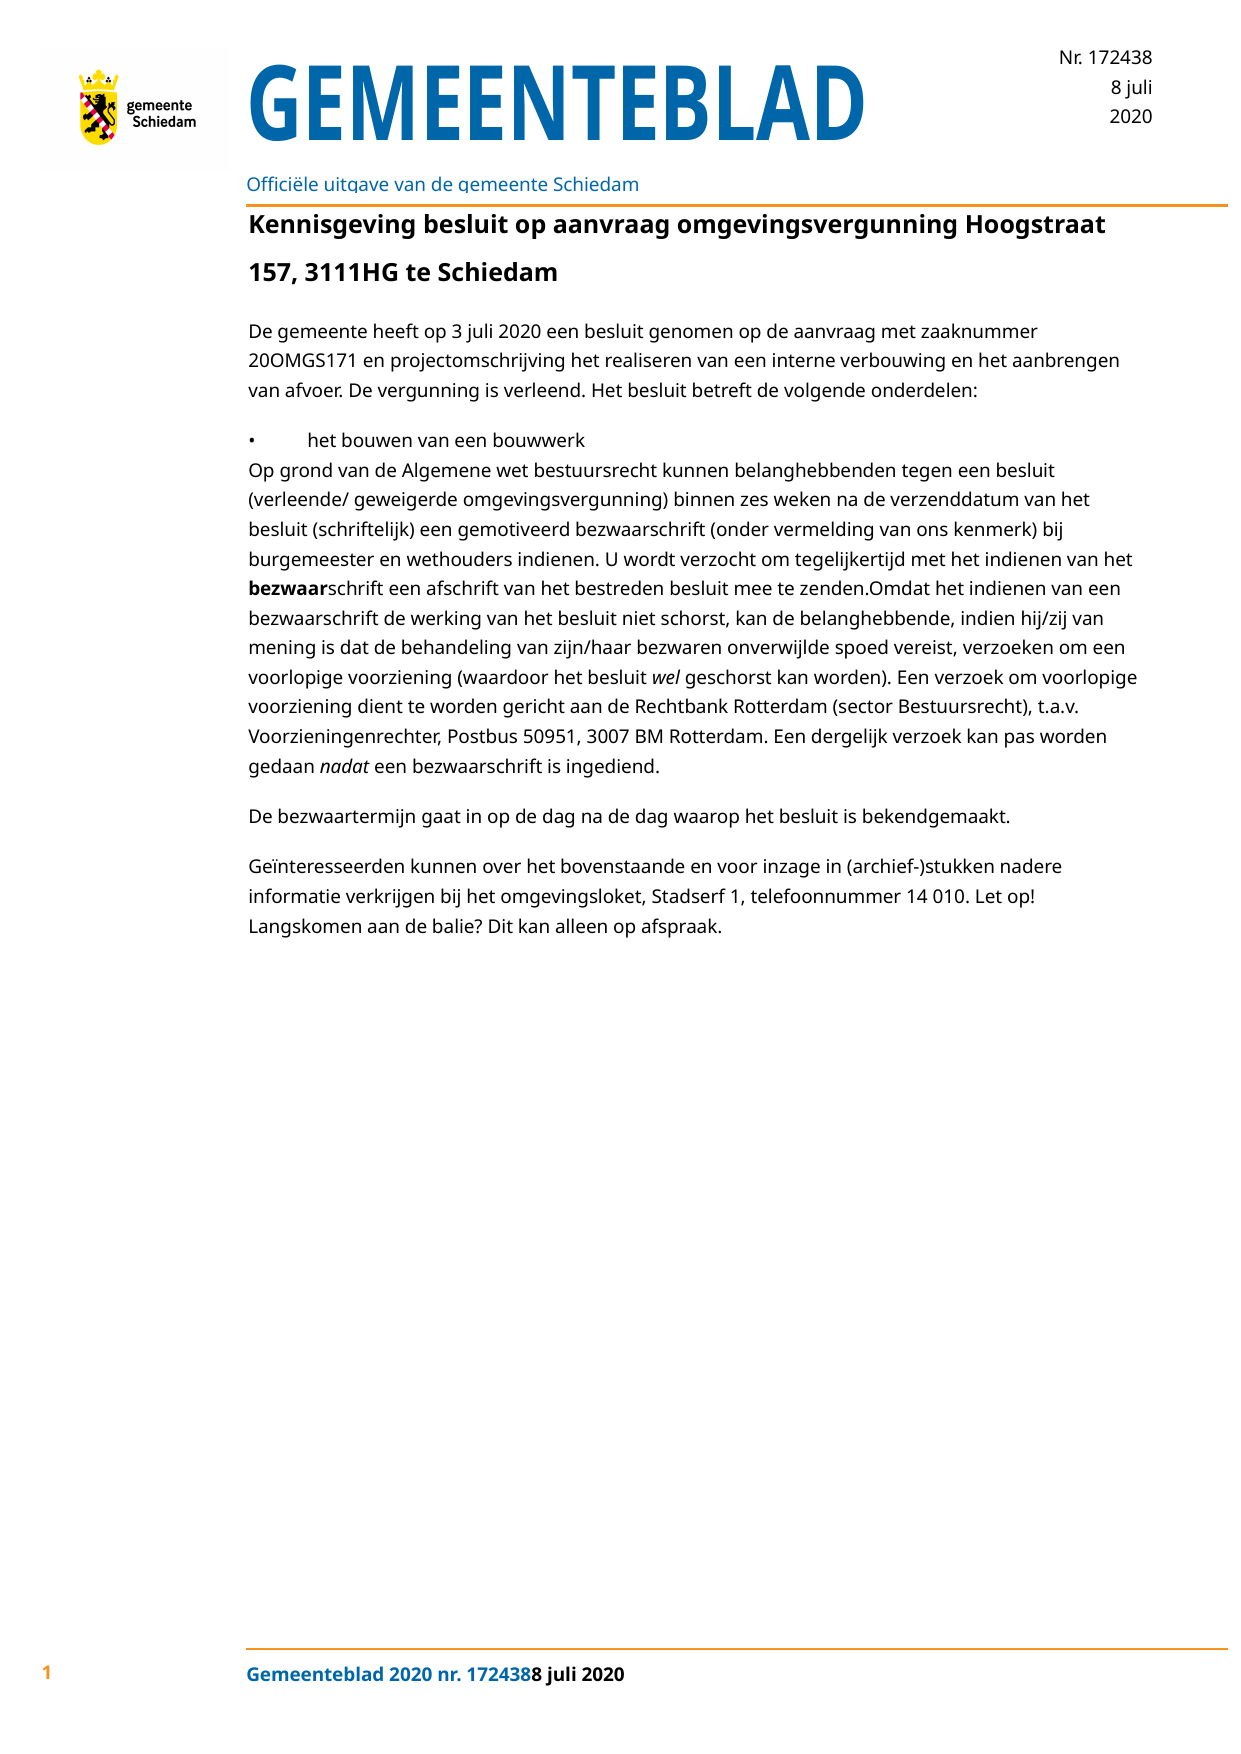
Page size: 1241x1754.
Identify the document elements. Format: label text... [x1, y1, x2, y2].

text Geïnteresseerden kunnen over het bovenstaande en voor inzage in (archief-)stukken nadere informatie verkrijgen bij het omgevingsloket, Stadserf 1, telefoonnummer 14 010. Let op! Langskomen aan de balie? Dit kan alleen op afspraak. [248, 854, 1152, 939]
list het bouwen van een bouwwerk [248, 427, 1152, 453]
text De gemeente heeft op 3 juli 2020 een besluit genomen op de aanvraag met zaaknummer 20OMGS171 en projectomschrijving het realiseren van een interne verbouwing en het aanbrengen van afvoer. De vergunning is verleend. Het besluit betreft de volgende onderdelen: [248, 318, 1152, 403]
text Op grond van de Algemene wet bestuursrecht kunnen belanghebbenden tegen een besluit (verleende/ geweigerde omgevingsvergunning) binnen zes weken na de verzenddatum van het besluit (schriftelijk) een gemotiveerd bezwaarschrift (onder vermelding van ons kenmerk) bij burgemeester en wethouders indienen. U wordt verzocht om tegelijkertijd met het indienen van het bezwaarschrift een afschrift van het bestreden besluit mee te zenden.Omdat het indienen van een bezwaarschrift de werking van het besluit niet schorst, kan de belanghebbende, indien hij/zij van mening is dat de behandeling van zijn/haar bezwaren onverwijlde spoed vereist, verzoeken om een voorlopige voorziening (waardoor het besluit wel geschorst kan worden). Een verzoek om voorlopige voorziening dient te worden gericht aan de Rechtbank Rotterdam (sector Bestuursrecht), t.a.v. Voorzieningenrechter, Postbus 50951, 3007 BM Rotterdam. Een dergelijk verzoek kan pas worden gedaan nadat een bezwaarschrift is ingediend. [248, 457, 1152, 779]
text De bezwaartermijn gaat in op de dag na de dag waarop het besluit is bekendgemaakt. [248, 803, 1152, 829]
text Kennisgeving besluit op aanvraag omgevingsvergunning Hoogstraat 157, 3111HG te Schiedam [248, 207, 1152, 288]
picture [41, 47, 231, 172]
